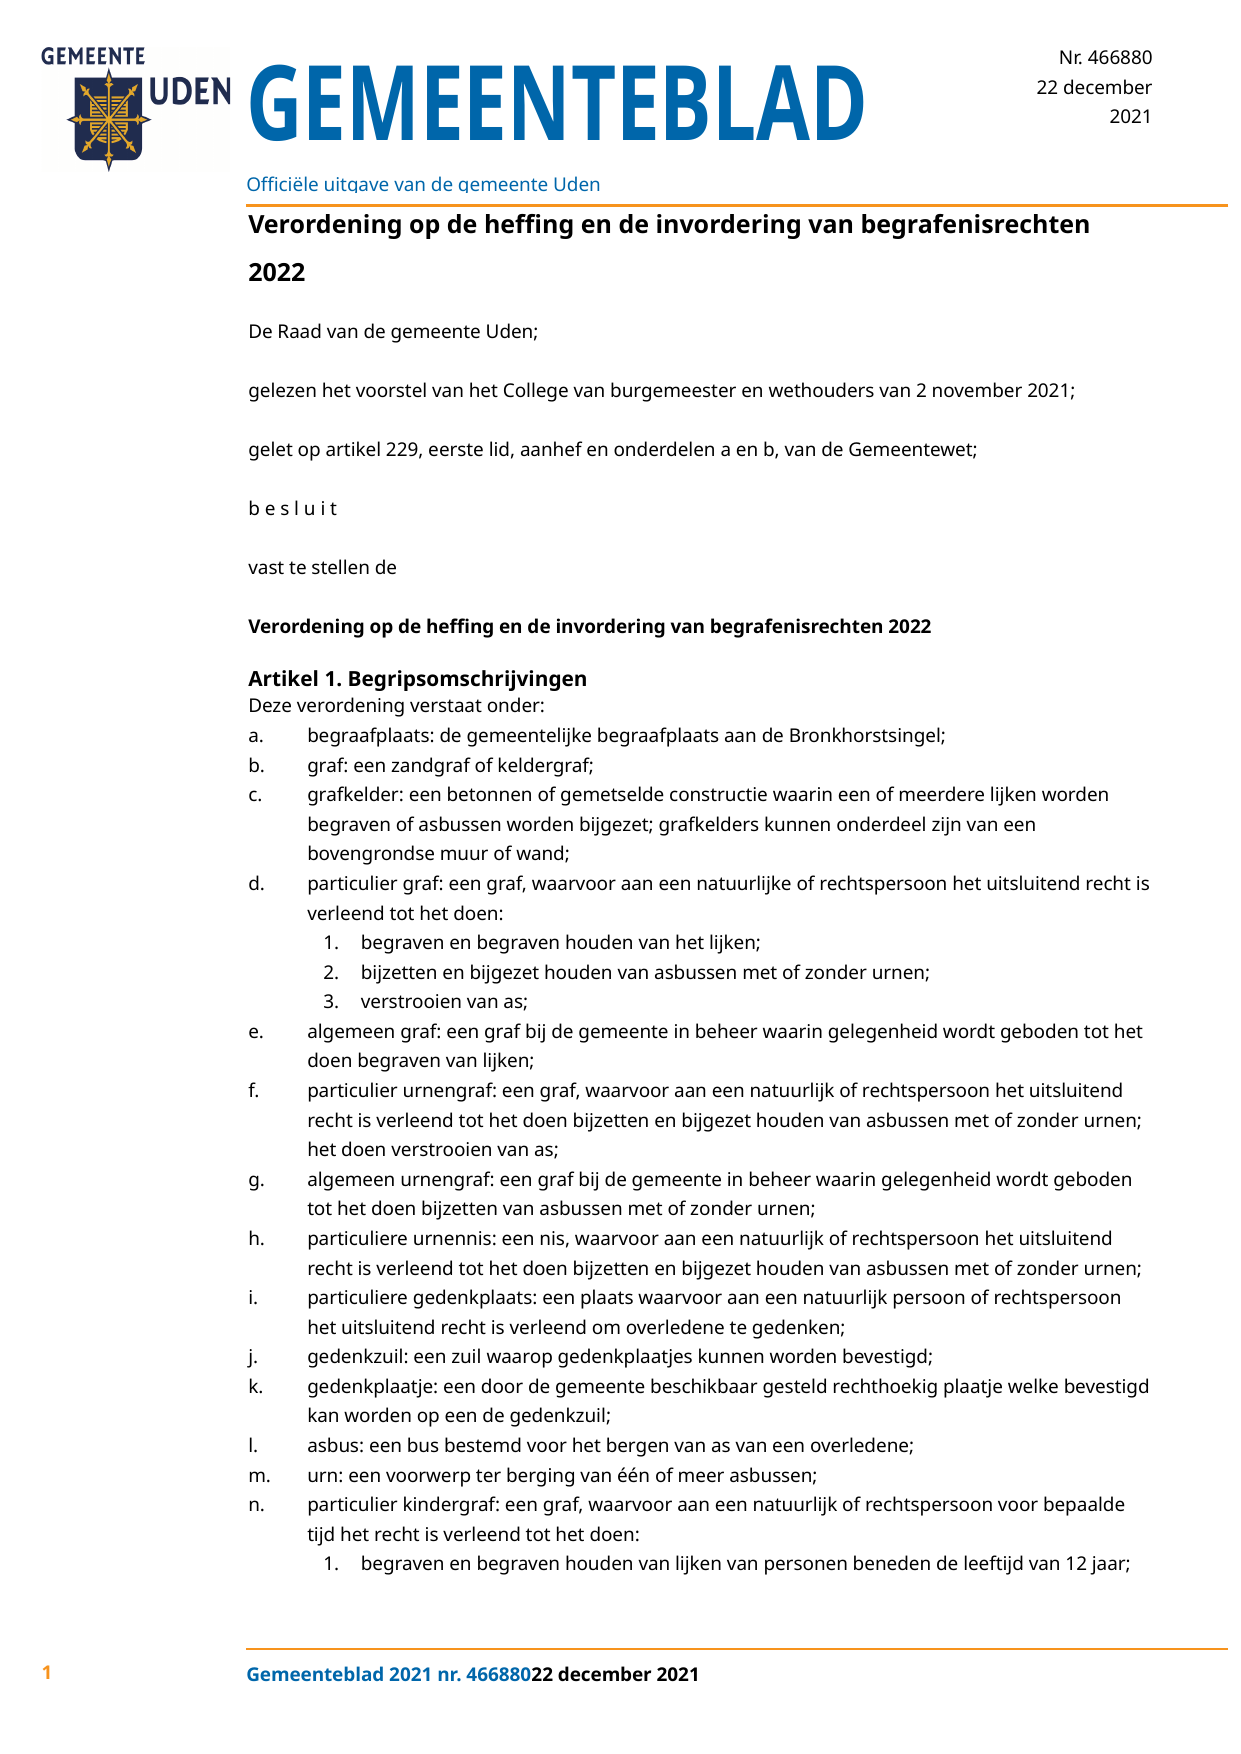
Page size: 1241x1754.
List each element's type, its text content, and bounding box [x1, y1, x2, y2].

list begraven en begraven houden van lijken van personen beneden de leeftijd van 12 jaar; [323, 1551, 1152, 1576]
list grafkelder: een betonnen of gemetselde constructie waarin een of meerdere lijken worden begraven of asbussen worden bijgezet; grafkelders kunnen onderdeel zijn van een bovengrondse muur of wand; [248, 781, 1152, 866]
text vast te stellen de [248, 554, 1152, 580]
list gedenkplaatje: een door de gemeente beschikbaar gesteld rechthoekig plaatje welke bevestigd kan worden op een de gedenkzuil; [248, 1373, 1152, 1428]
text Verordening op de heffing en de invordering van begrafenisrechten 2022 [248, 614, 1152, 639]
list graf: een zandgraf of keldergraf; [248, 752, 1152, 777]
list asbus: een bus bestemd voor het bergen van as van een overledene; [248, 1432, 1152, 1458]
text gelet op artikel 229, eerste lid, aanhef en onderdelen a en b, van de Gemeentewet; [248, 436, 1152, 462]
text Deze verordening verstaat onder: [248, 693, 1152, 718]
text Verordening op de heffing en de invordering van begrafenisrechten 2022 [248, 207, 1152, 288]
list algemeen graf: een graf bij de gemeente in beheer waarin gelegenheid wordt geboden tot het doen begraven van lijken; [248, 1018, 1152, 1073]
text b e s l u i t [248, 495, 1152, 521]
list particulier graf: een graf, waarvoor aan een natuurlijke of rechtspersoon het uitsluitend recht is verleend tot het doen: [248, 870, 1152, 925]
list bijzetten en bijgezet houden van asbussen met of zonder urnen; [323, 959, 1152, 984]
text gelezen het voorstel van het College van burgemeester en wethouders van 2 november 2021; [248, 377, 1152, 403]
text Artikel 1. Begripsomschrijvingen [248, 664, 1152, 693]
list begraafplaats: de gemeentelijke begraafplaats aan de Bronkhorstsingel; [248, 722, 1152, 748]
picture [41, 47, 231, 172]
list begraven en begraven houden van het lijken; [323, 929, 1152, 955]
text De Raad van de gemeente Uden; [248, 318, 1152, 344]
list particulier kindergraf: een graf, waarvoor aan een natuurlijk of rechtspersoon voor bepaalde tijd het recht is verleend tot het doen: [248, 1491, 1152, 1547]
list particuliere gedenkplaats: een plaats waarvoor aan een natuurlijk persoon of rechtspersoon het uitsluitend recht is verleend om overledene te gedenken; [248, 1284, 1152, 1339]
list urn: een voorwerp ter berging van één of meer asbussen; [248, 1462, 1152, 1487]
list particuliere urnennis: een nis, waarvoor aan een natuurlijk of rechtspersoon het uitsluitend recht is verleend tot het doen bijzetten en bijgezet houden van asbussen met of zonder urnen; [248, 1225, 1152, 1280]
list gedenkzuil: een zuil waarop gedenkplaatjes kunnen worden bevestigd; [248, 1343, 1152, 1369]
list algemeen urnengraf: een graf bij de gemeente in beheer waarin gelegenheid wordt geboden tot het doen bijzetten van asbussen met of zonder urnen; [248, 1166, 1152, 1221]
list particulier urnengraf: een graf, waarvoor aan een natuurlijk of rechtspersoon het uitsluitend recht is verleend tot het doen bijzetten en bijgezet houden van asbussen met of zonder urnen; het doen verstrooien van as; [248, 1077, 1152, 1162]
list verstrooien van as; [323, 988, 1152, 1014]
